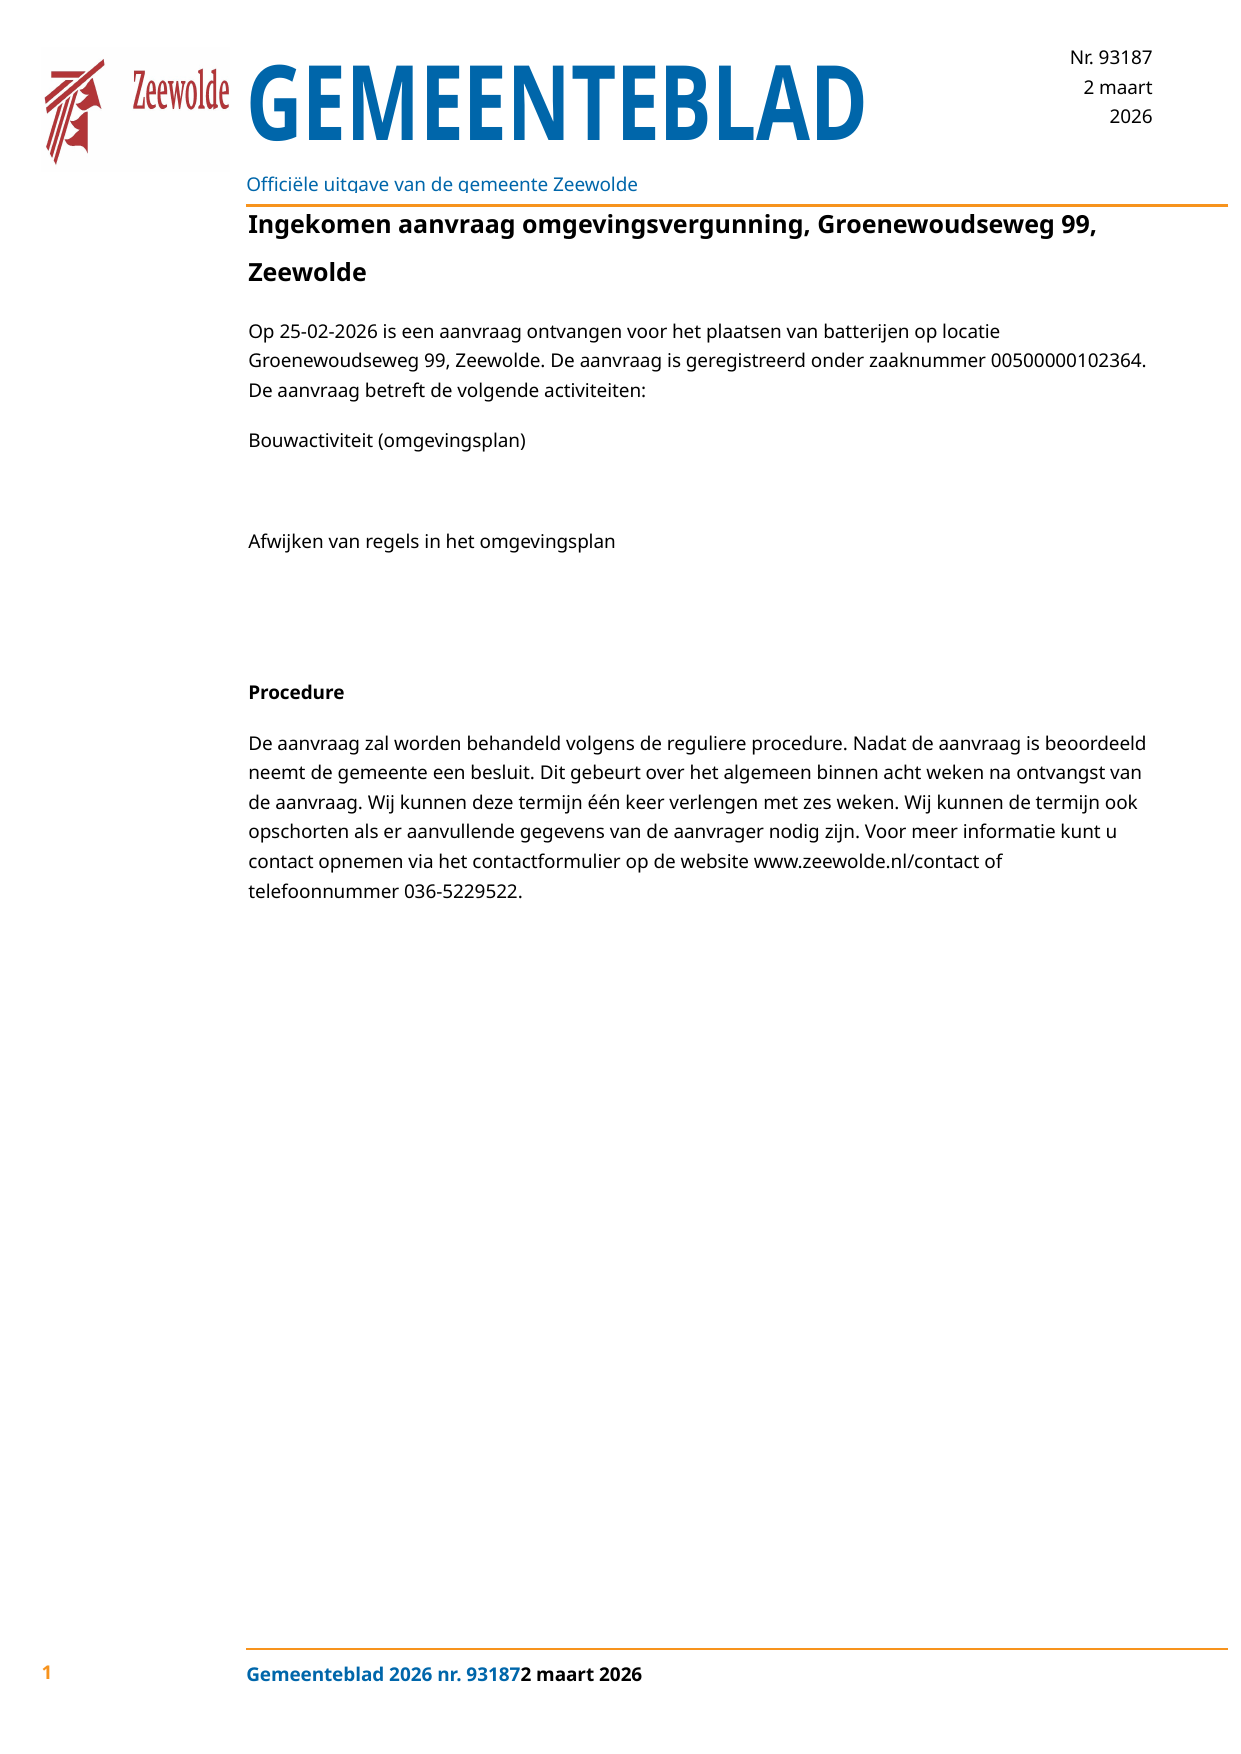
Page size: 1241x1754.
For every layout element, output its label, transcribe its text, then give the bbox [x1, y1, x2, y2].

text Bouwactiviteit (omgevingsplan) [248, 427, 1152, 453]
text Ingekomen aanvraag omgevingsvergunning, Groenewoudseweg 99, Zeewolde [248, 207, 1152, 288]
text Afwijken van regels in het omgevingsplan [248, 528, 1152, 554]
text De aanvraag zal worden behandeld volgens de reguliere procedure. Nadat de aanvraag is beoordeeld neemt de gemeente een besluit. Dit gebeurt over het algemeen binnen acht weken na ontvangst van de aanvraag. Wij kunnen deze termijn één keer verlengen met zes weken. Wij kunnen de termijn ook opschorten als er aanvullende gegevens van de aanvrager nodig zijn. Voor meer informatie kunt u contact opnemen via het contactformulier op de website www.zeewolde.nl/contact of telefoonnummer 036-5229522. [248, 730, 1152, 904]
text Procedure [248, 679, 1152, 705]
picture [41, 47, 231, 172]
text Op 25-02-2026 is een aanvraag ontvangen voor het plaatsen van batterijen op locatie Groenewoudseweg 99, Zeewolde. De aanvraag is geregistreerd onder zaaknummer 00500000102364. De aanvraag betreft de volgende activiteiten: [248, 318, 1152, 403]
